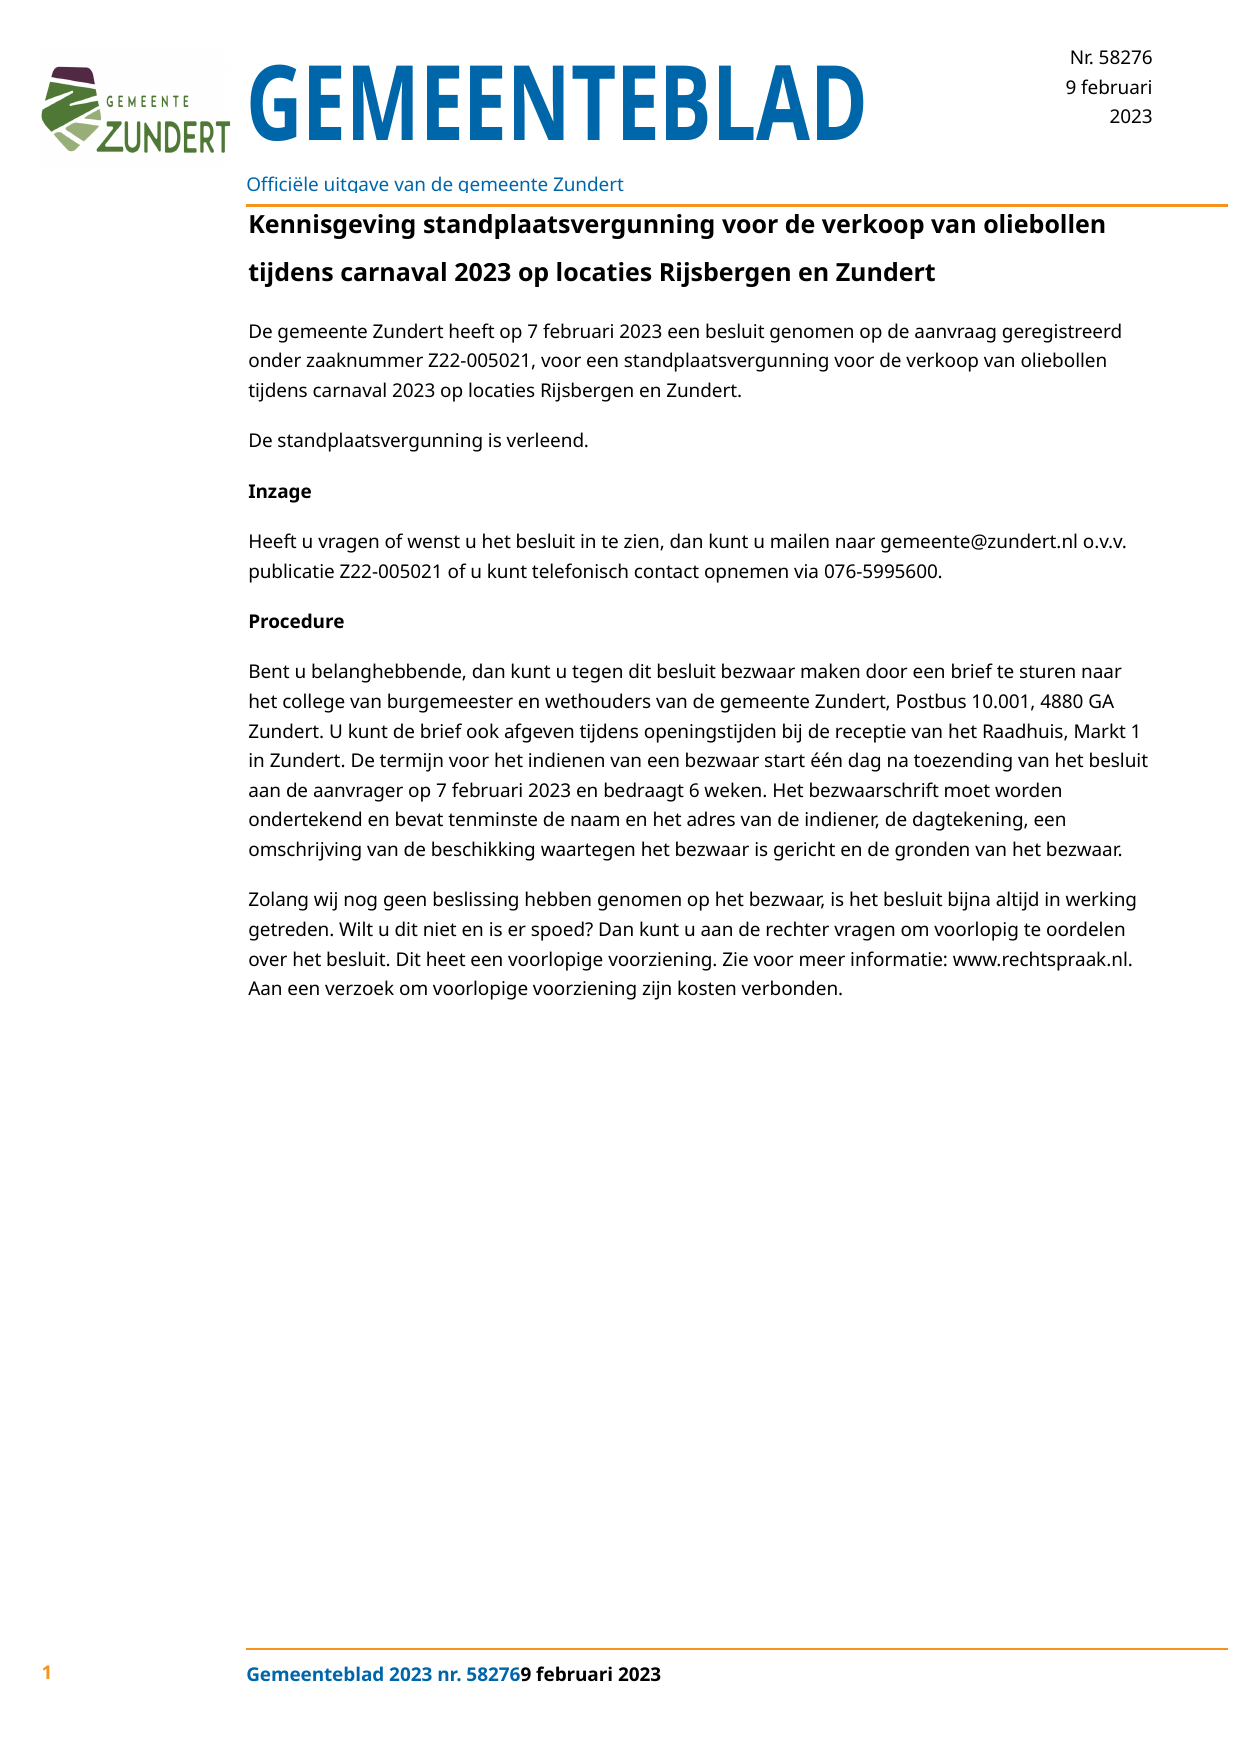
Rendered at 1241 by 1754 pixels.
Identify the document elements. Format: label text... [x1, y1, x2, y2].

text De standplaatsvergunning is verleend. [248, 427, 1152, 453]
text Bent u belanghebbende, dan kunt u tegen dit besluit bezwaar maken door een brief te sturen naar het college van burgemeester en wethouders van de gemeente Zundert, Postbus 10.001, 4880 GA Zundert. U kunt de brief ook afgeven tijdens openingstijden bij de receptie van het Raadhuis, Markt 1 in Zundert. De termijn voor het indienen van een bezwaar start één dag na toezending van het besluit aan de aanvrager op 7 februari 2023 en bedraagt 6 weken. Het bezwaarschrift moet worden ondertekend en bevat tenminste de naam en het adres van de indiener, de dagtekening, een omschrijving van de beschikking waartegen het bezwaar is gericht en de gronden van het bezwaar. [248, 659, 1152, 862]
text Inzage [248, 478, 1152, 504]
text De gemeente Zundert heeft op 7 februari 2023 een besluit genomen op de aanvraag geregistreerd onder zaaknummer Z22-005021, voor een standplaatsvergunning voor de verkoop van oliebollen tijdens carnaval 2023 op locaties Rijsbergen en Zundert. [248, 318, 1152, 403]
picture [41, 47, 231, 172]
text Kennisgeving standplaatsvergunning voor de verkoop van oliebollen tijdens carnaval 2023 op locaties Rijsbergen en Zundert [248, 207, 1152, 288]
text Heeft u vragen of wenst u het besluit in te zien, dan kunt u mailen naar gemeente@zundert.nl o.v.v. publicatie Z22-005021 of u kunt telefonisch contact opnemen via 076-5995600. [248, 528, 1152, 584]
text Procedure [248, 608, 1152, 634]
text Zolang wij nog geen beslissing hebben genomen op het bezwaar, is het besluit bijna altijd in werking getreden. Wilt u dit niet en is er spoed? Dan kunt u aan de rechter vragen om voorlopig te oordelen over het besluit. Dit heet een voorlopige voorziening. Zie voor meer informatie: www.rechtspraak.nl. Aan een verzoek om voorlopige voorziening zijn kosten verbonden. [248, 887, 1152, 1001]
